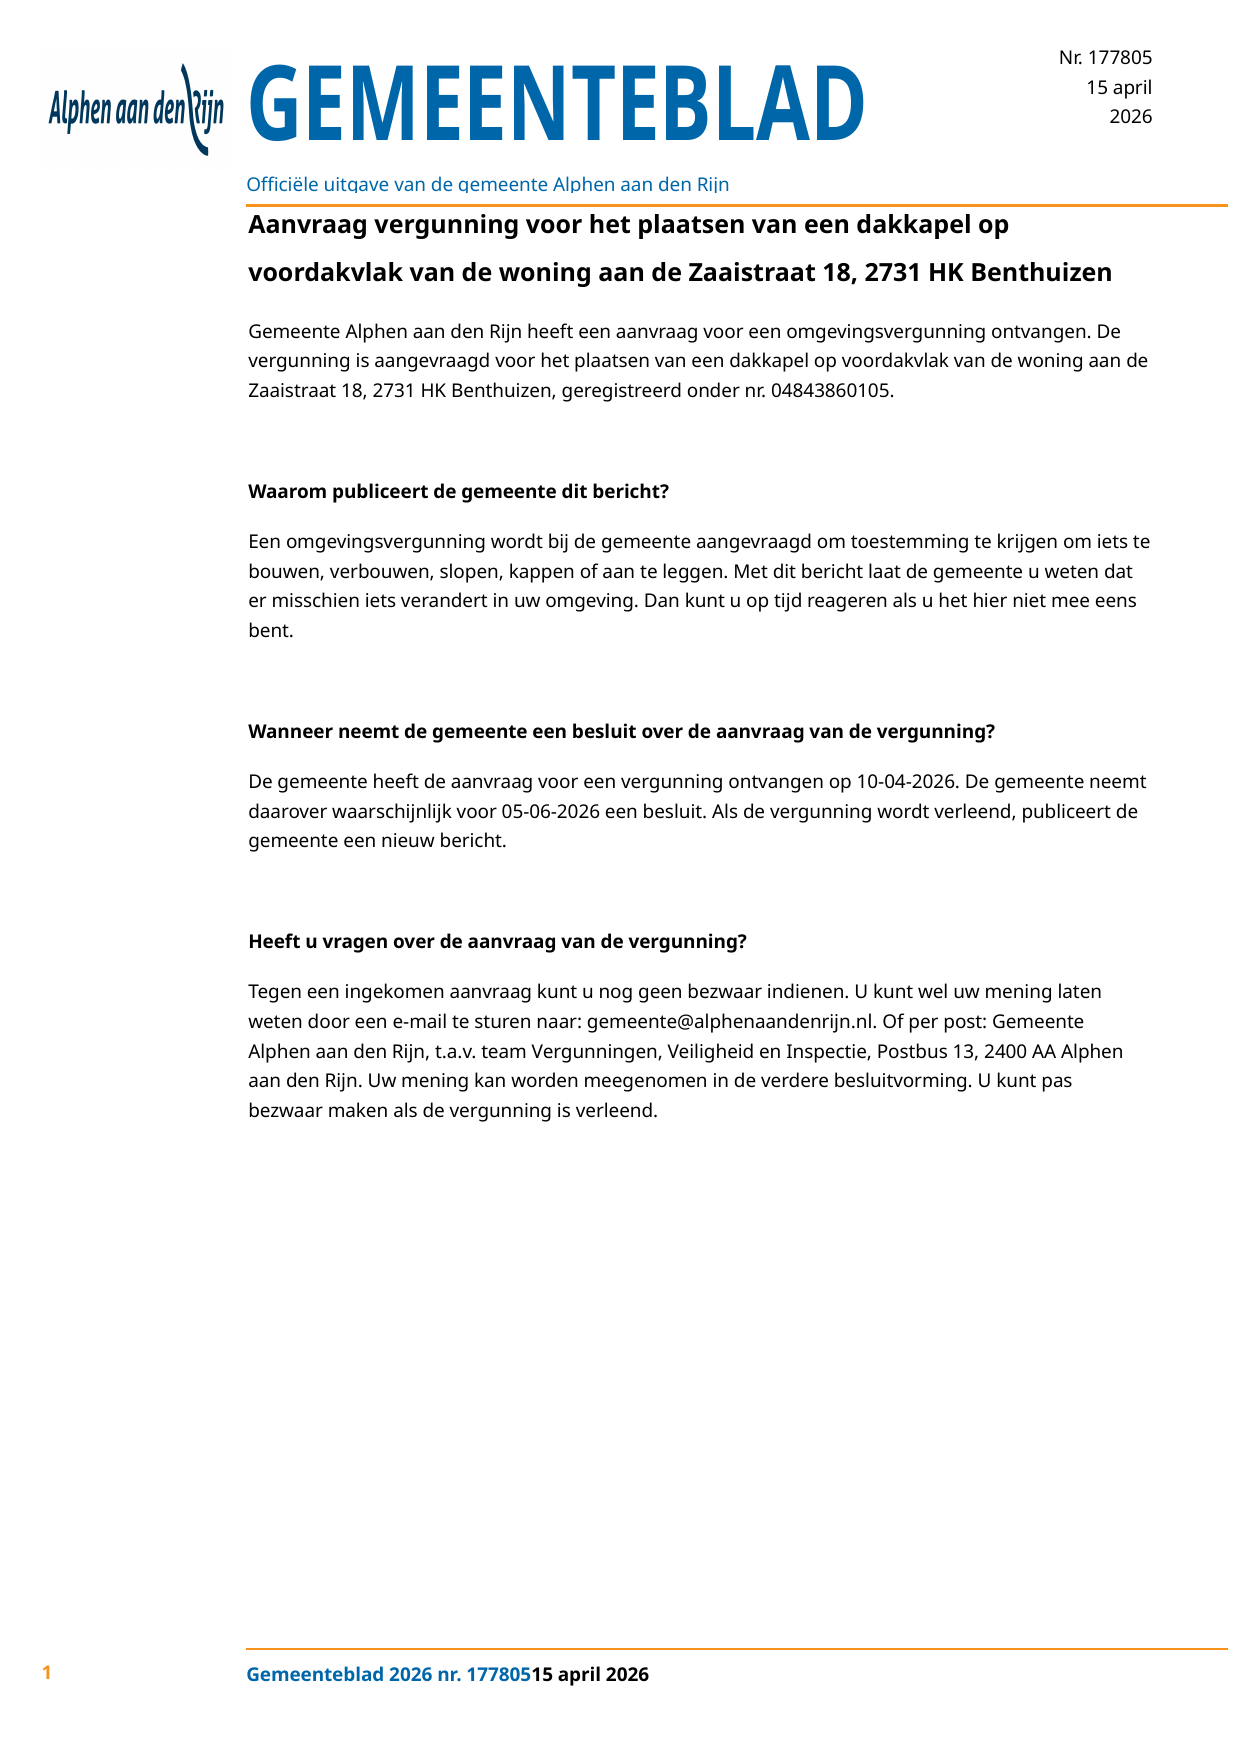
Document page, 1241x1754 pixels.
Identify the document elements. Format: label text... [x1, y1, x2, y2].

text Wanneer neemt de gemeente een besluit over de aanvraag van de vergunning? [248, 718, 1152, 744]
text Een omgevingsvergunning wordt bij de gemeente aangevraagd om toestemming te krijgen om iets te bouwen, verbouwen, slopen, kappen of aan te leggen. Met dit bericht laat de gemeente u weten dat er misschien iets verandert in uw omgeving. Dan kunt u op tijd reageren als u het hier niet mee eens bent. [248, 528, 1152, 643]
picture [41, 47, 231, 172]
text De gemeente heeft de aanvraag voor een vergunning ontvangen op 10-04-2026. De gemeente neemt daarover waarschijnlijk voor 05-06-2026 een besluit. Als de vergunning wordt verleend, publiceert de gemeente een nieuw bericht. [248, 768, 1152, 853]
text Waarom publiceert de gemeente dit bericht? [248, 478, 1152, 504]
text Gemeente Alphen aan den Rijn heeft een aanvraag voor een omgevingsvergunning ontvangen. De vergunning is aangevraagd voor het plaatsen van een dakkapel op voordakvlak van de woning aan de Zaaistraat 18, 2731 HK Benthuizen, geregistreerd onder nr. 04843860105. [248, 318, 1152, 403]
text Heeft u vragen over de aanvraag van de vergunning? [248, 928, 1152, 954]
text Tegen een ingekomen aanvraag kunt u nog geen bezwaar indienen. U kunt wel uw mening laten weten door een e-mail te sturen naar: gemeente@alphenaandenrijn.nl. Of per post: Gemeente Alphen aan den Rijn, t.a.v. team Vergunningen, Veiligheid en Inspectie, Postbus 13, 2400 AA Alphen aan den Rijn. Uw mening kan worden meegenomen in de verdere besluitvorming. U kunt pas bezwaar maken als de vergunning is verleend. [248, 979, 1152, 1123]
text Aanvraag vergunning voor het plaatsen van een dakkapel op voordakvlak van de woning aan de Zaaistraat 18, 2731 HK Benthuizen [248, 207, 1152, 288]
